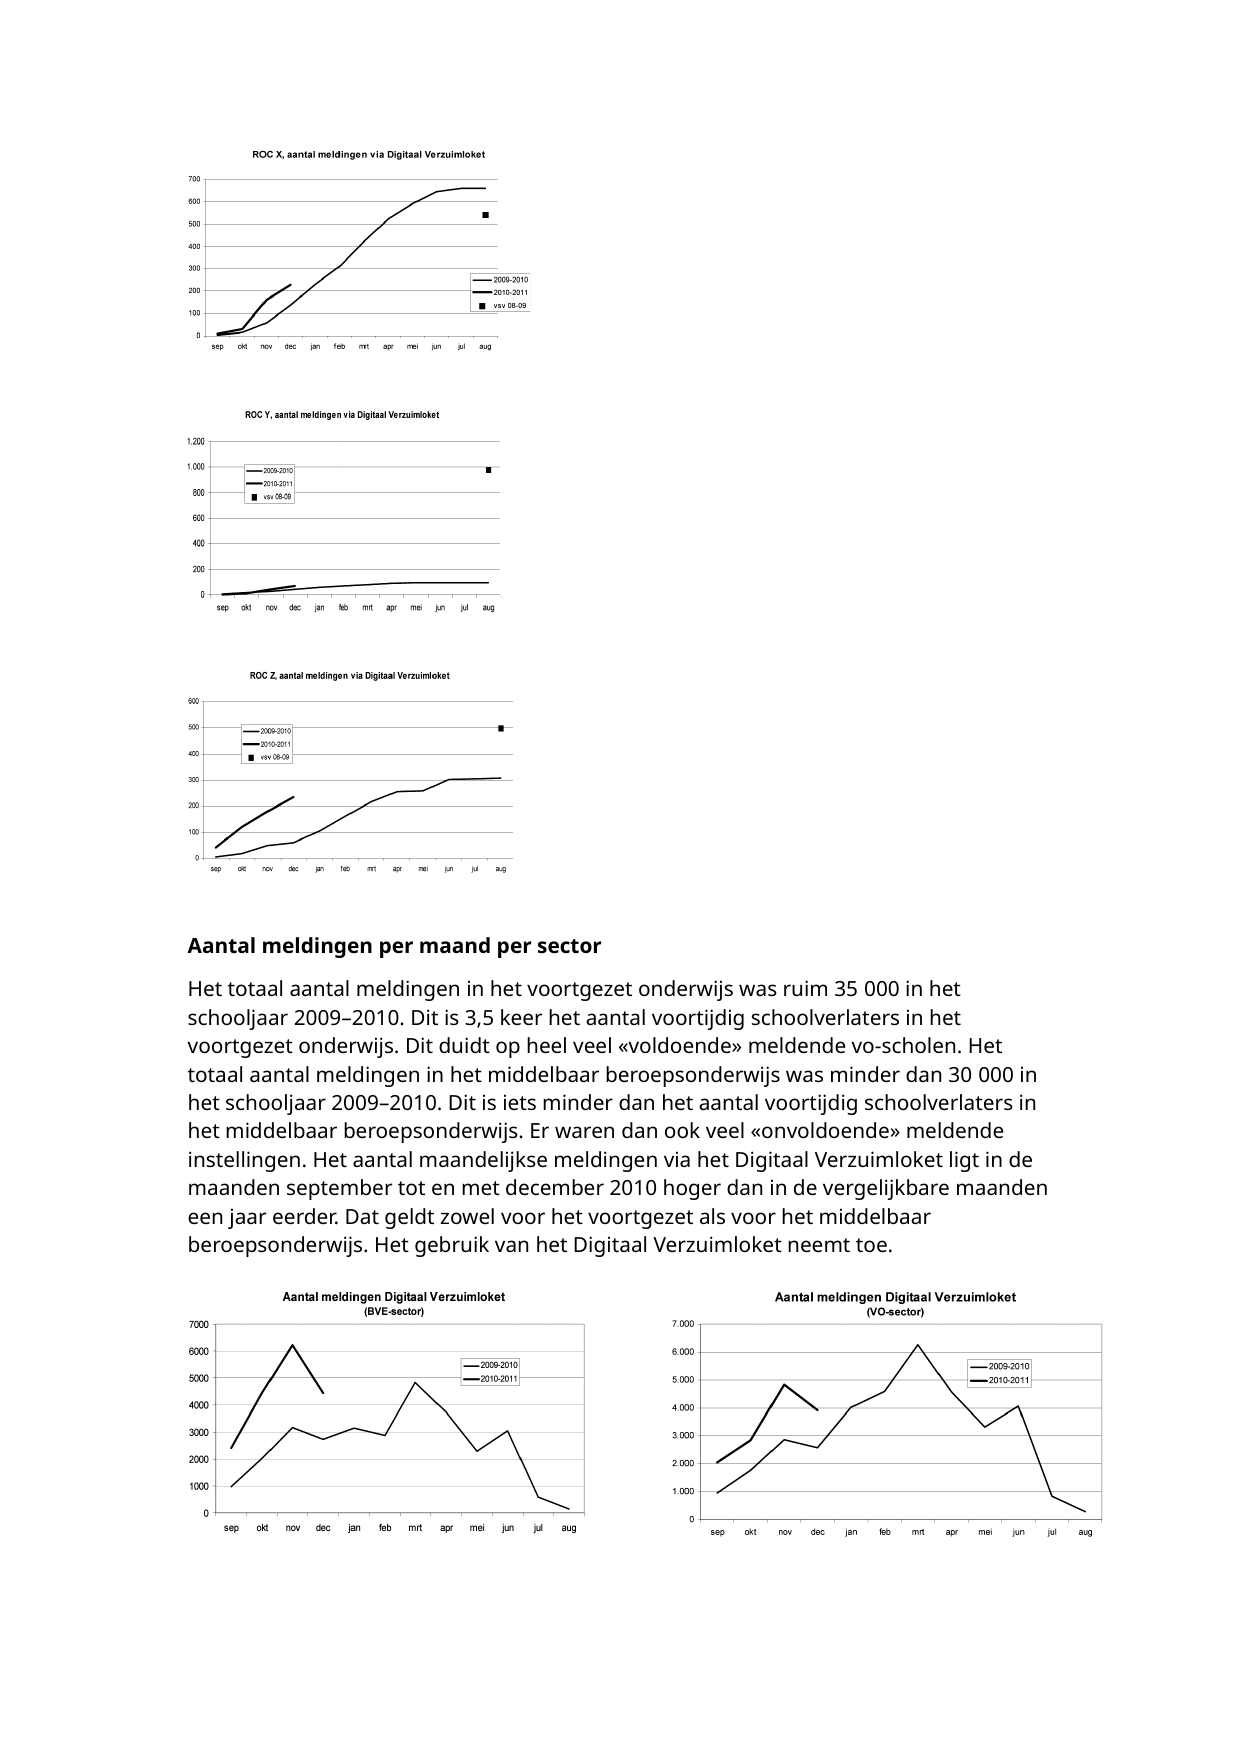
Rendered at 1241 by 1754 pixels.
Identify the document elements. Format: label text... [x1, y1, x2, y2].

picture [187, 1288, 1105, 1538]
text Aantal meldingen per maand per sector [187, 931, 1053, 959]
picture [187, 410, 501, 613]
text Het totaal aantal meldingen in het voortgezet onderwijs was ruim 35 000 in het schooljaar 2009–2010. Dit is 3,5 keer het aantal voortijdig schoolverlaters in het voortgezet onderwijs. Dit duidt op heel veel «voldoende» meldende vo-scholen. Het totaal aantal meldingen in het middelbaar beroepsonderwijs was minder dan 30 000 in het schooljaar 2009–2010. Dit is iets minder dan het aantal voortijdig schoolverlaters in het middelbaar beroepsonderwijs. Er waren dan ook veel «onvoldoende» meldende instellingen. Het aantal maandelijkse meldingen via het Digitaal Verzuimloket ligt in de maanden september tot en met december 2010 hoger dan in de vergelijkbare maanden een jaar eerder. Dat geldt zowel voor het voortgezet als voor het middelbaar beroepsonderwijs. Het gebruik van het Digitaal Verzuimloket neemt toe. [187, 974, 1053, 1259]
picture [187, 150, 531, 352]
picture [187, 670, 513, 873]
